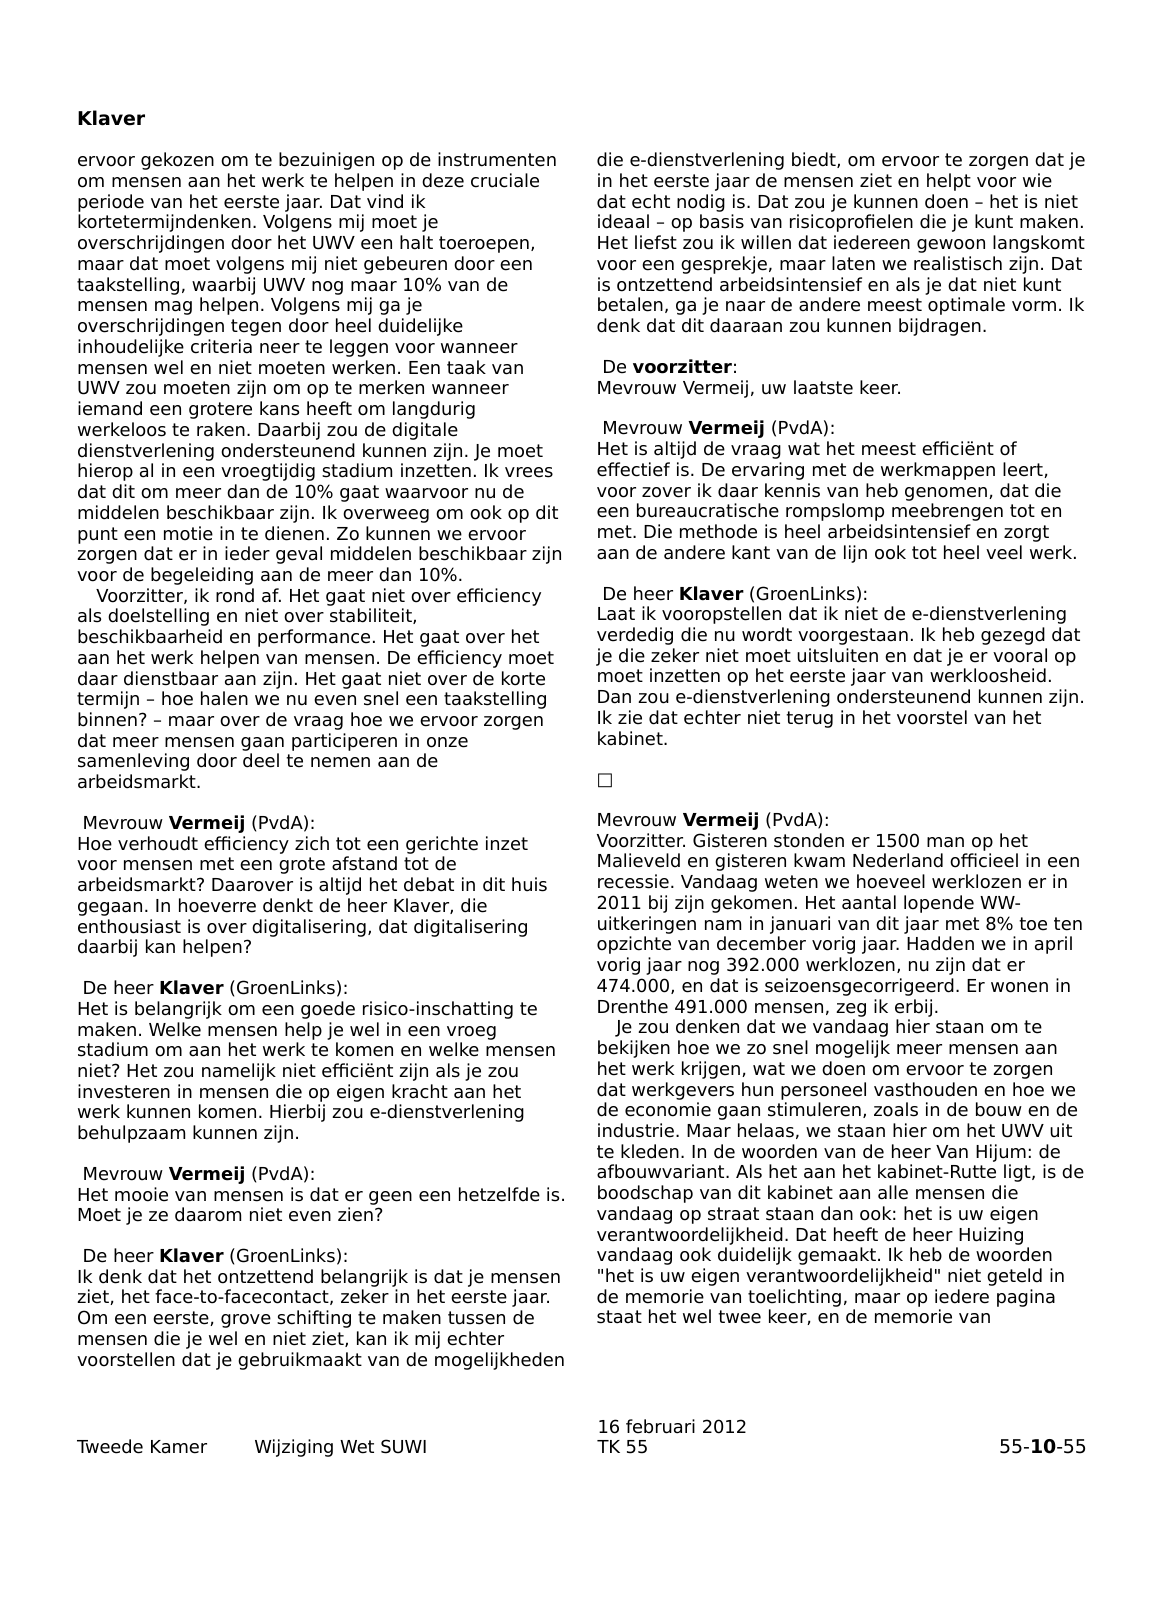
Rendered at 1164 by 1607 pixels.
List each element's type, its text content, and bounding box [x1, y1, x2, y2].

text Mevrouw Vermeij (PvdA): [596, 810, 1087, 831]
text Voorzitter. Gisteren stonden er 1500 man op het Malieveld en gisteren kwam Nederland officieel in een recessie. Vandaag weten we hoeveel werklozen er in 2011 bij zijn gekomen. Het aantal lopende WW-uitkeringen nam in januari van dit jaar met 8% toe ten opzichte van december vorig jaar. Hadden we in april vorig jaar nog 392.000 werklozen, nu zijn dat er 474.000, en dat is seizoensgecorrigeerd. Er wonen in Drenthe 491.000 mensen, zeg ik erbij. [596, 831, 1087, 1017]
text ervoor gekozen om te bezuinigen op de instrumenten om mensen aan het werk te helpen in deze cruciale periode van het eerste jaar. Dat vind ik kortetermijndenken. Volgens mij moet je overschrijdingen door het UWV een halt toeroepen, maar dat moet volgens mij niet gebeuren door een taakstelling, waarbij UWV nog maar 10% van de mensen mag helpen. Volgens mij ga je overschrijdingen tegen door heel duidelijke inhoudelijke criteria neer te leggen voor wanneer mensen wel en niet moeten werken. Een taak van UWV zou moeten zijn om op te merken wanneer iemand een grotere kans heeft om langdurig werkeloos te raken. Daarbij zou de digitale dienstverlening ondersteunend kunnen zijn. Je moet hierop al in een vroegtijdig stadium inzetten. Ik vrees dat dit om meer dan de 10% gaat waarvoor nu de middelen beschikbaar zijn. Ik overweeg om ook op dit punt een motie in te dienen. Zo kunnen we ervoor zorgen dat er in ieder geval middelen beschikbaar zijn voor de begeleiding aan de meer dan 10%. [77, 150, 567, 586]
text Het is altijd de vraag wat het meest efficiënt of effectief is. De ervaring met de werkmappen leert, voor zover ik daar kennis van heb genomen, dat die een bureaucratische rompslomp meebrengen tot en met. Die methode is heel arbeidsintensief en zorgt aan de andere kant van de lijn ook tot heel veel werk. [596, 439, 1087, 563]
text Mevrouw Vermeij (PvdA): [596, 418, 1087, 439]
text De heer Klaver (GroenLinks): [77, 1246, 567, 1267]
text Mevrouw Vermeij (PvdA): [77, 1164, 567, 1184]
text De heer Klaver (GroenLinks): [596, 583, 1087, 604]
text Mevrouw Vermeij, uw laatste keer. [596, 377, 1087, 398]
text Je zou denken dat we vandaag hier staan om te bekijken hoe we zo snel mogelijk meer mensen aan het werk krijgen, wat we doen om ervoor te zorgen dat werkgevers hun personeel vasthouden en hoe we de economie gaan stimuleren, zoals in de bouw en de industrie. Maar helaas, we staan hier om het UWV uit te kleden. In de woorden van de heer Van Hijum: de afbouwvariant. Als het aan het kabinet-Rutte ligt, is de boodschap van dit kabinet aan alle mensen die vandaag op straat staan dan ook: het is uw eigen verantwoordelijkheid. Dat heeft de heer Huizing vandaag ook duidelijk gemaakt. Ik heb de woorden "het is uw eigen verantwoordelijkheid" niet geteld in de memorie van toelichting, maar op iedere pagina staat het wel twee keer, en de memorie van [596, 1017, 1087, 1328]
text Ik denk dat het ontzettend belangrijk is dat je mensen ziet, het face-to-facecontact, zeker in het eerste jaar. Om een eerste, grove schifting te maken tussen de mensen die je wel en niet ziet, kan ik mij echter voorstellen dat je gebruikmaakt van de mogelijkheden [77, 1267, 567, 1370]
text Het mooie van mensen is dat er geen een hetzelfde is. Moet je ze daarom niet even zien? [77, 1184, 567, 1226]
text die e-dienstverlening biedt, om ervoor te zorgen dat je in het eerste jaar de mensen ziet en helpt voor wie dat echt nodig is. Dat zou je kunnen doen – het is niet ideaal – op basis van risicoprofielen die je kunt maken. Het liefst zou ik willen dat iedereen gewoon langskomt voor een gesprekje, maar laten we realistisch zijn. Dat is ontzettend arbeidsintensief en als je dat niet kunt betalen, ga je naar de andere meest optimale vorm. Ik denk dat dit daaraan zou kunnen bijdragen. [596, 150, 1087, 337]
text Het is belangrijk om een goede risico-inschatting te maken. Welke mensen help je wel in een vroeg stadium om aan het werk te komen en welke mensen niet? Het zou namelijk niet efficiënt zijn als je zou investeren in mensen die op eigen kracht aan het werk kunnen komen. Hierbij zou e-dienstverlening behulpzaam kunnen zijn. [77, 999, 567, 1144]
text Hoe verhoudt efficiency zich tot een gerichte inzet voor mensen met een grote afstand tot de arbeidsmarkt? Daarover is altijd het debat in dit huis gegaan. In hoeverre denkt de heer Klaver, die enthousiast is over digitalisering, dat digitalisering daarbij kan helpen? [77, 833, 567, 958]
text De voorzitter: [596, 357, 1087, 377]
text Laat ik vooropstellen dat ik niet de e-dienstverlening verdedig die nu wordt voorgestaan. Ik heb gezegd dat je die zeker niet moet uitsluiten en dat je er vooral op moet inzetten op het eerste jaar van werkloosheid. Dan zou e-dienstverlening ondersteunend kunnen zijn. Ik zie dat echter niet terug in het voorstel van het kabinet. [596, 604, 1087, 749]
text Voorzitter, ik rond af. Het gaat niet over efficiency als doelstelling en niet over stabiliteit, beschikbaarheid en performance. Het gaat over het aan het werk helpen van mensen. De efficiency moet daar dienstbaar aan zijn. Het gaat niet over de korte termijn – hoe halen we nu even snel een taakstelling binnen? – maar over de vraag hoe we ervoor zorgen dat meer mensen gaan participeren in onze samenleving door deel te nemen aan de arbeidsmarkt. [77, 586, 567, 793]
text □ [596, 769, 1087, 790]
text De heer Klaver (GroenLinks): [77, 978, 567, 999]
text Mevrouw Vermeij (PvdA): [77, 813, 567, 833]
